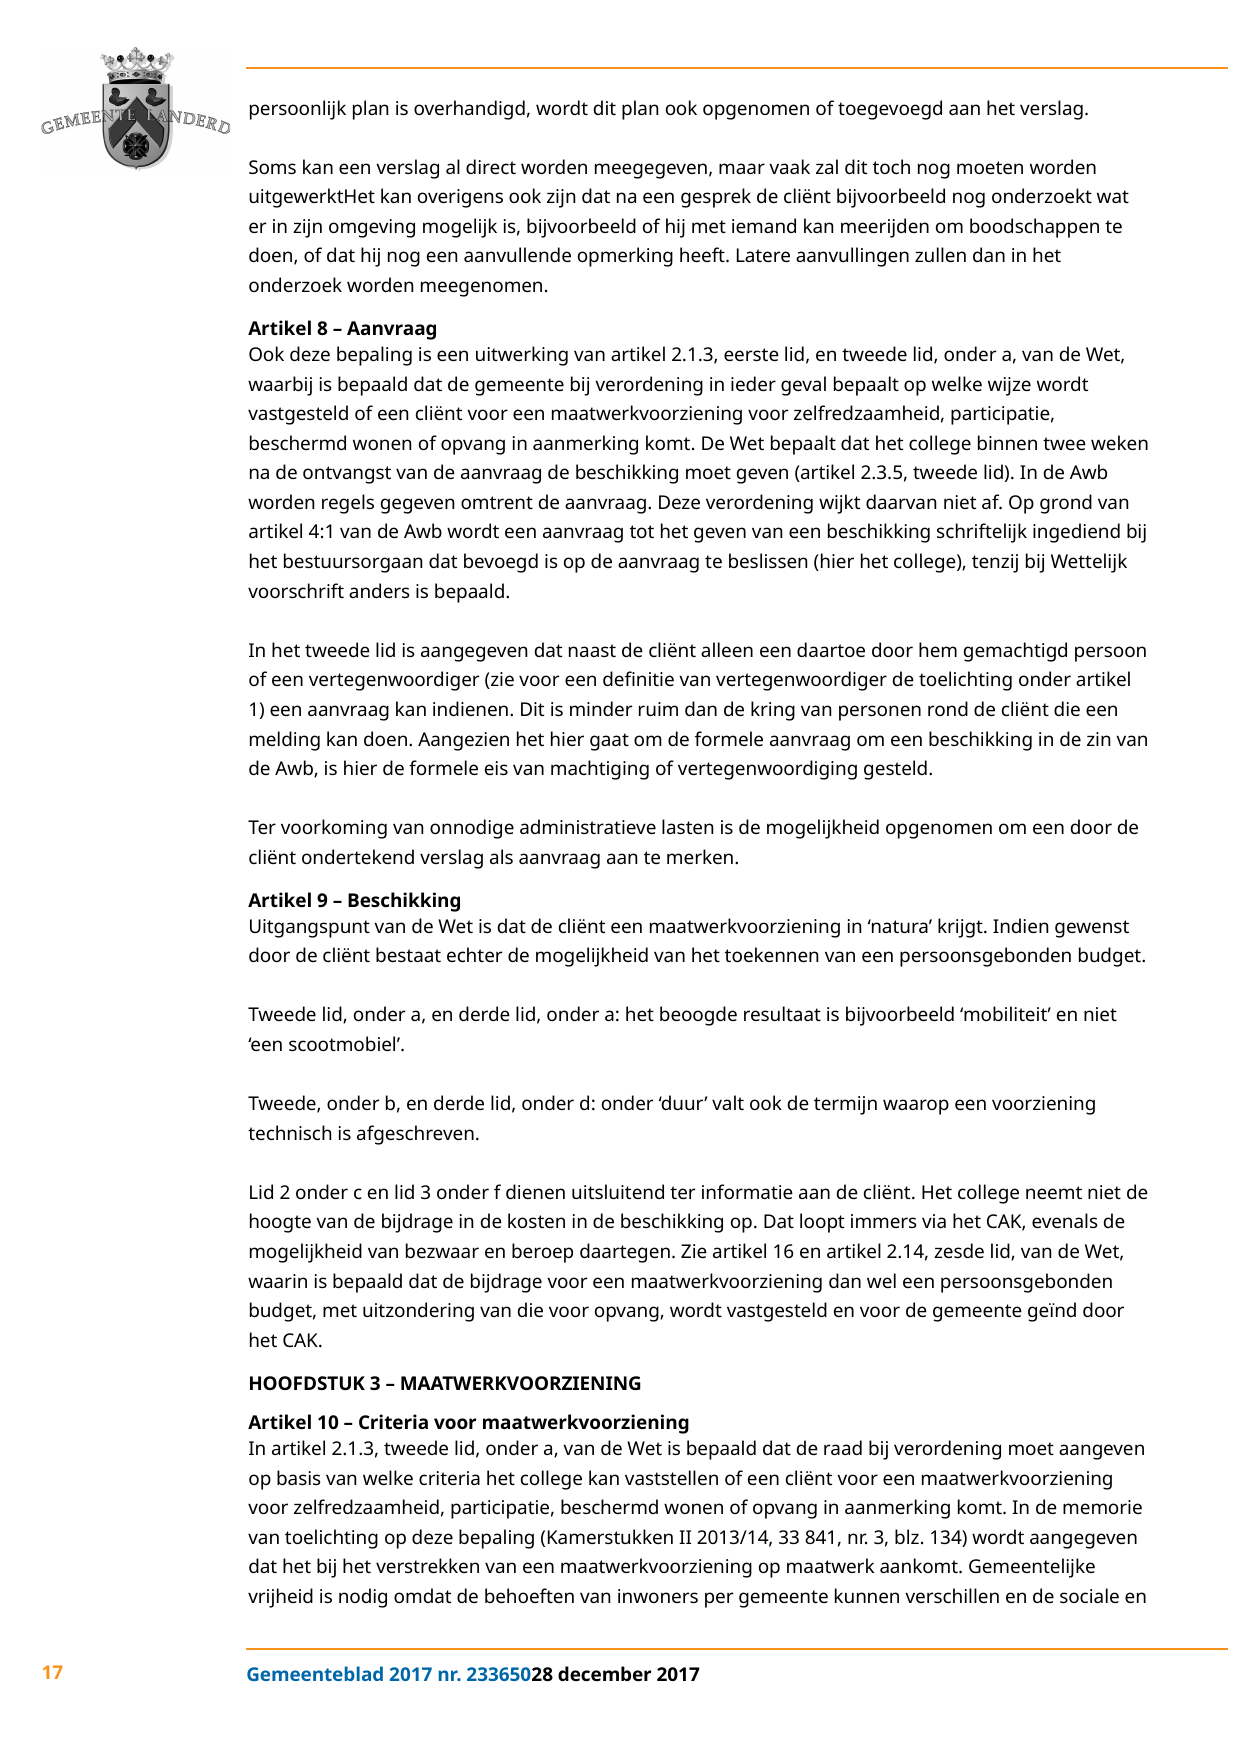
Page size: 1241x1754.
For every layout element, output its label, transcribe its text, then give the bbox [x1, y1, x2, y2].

text Soms kan een verslag al direct worden meegegeven, maar vaak zal dit toch nog moeten worden uitgewerktHet kan overigens ook zijn dat na een gesprek de cliënt bijvoorbeeld nog onderzoekt wat er in zijn omgeving mogelijk is, bijvoorbeeld of hij met iemand kan meerijden om boodschappen te doen, of dat hij nog een aanvullende opmerking heeft. Latere aanvullingen zullen dan in het onderzoek worden meegenomen. [248, 154, 1152, 298]
text Uitgangspunt van de Wet is dat de cliёnt een maatwerkvoorziening in ‘natura’ krijgt. Indien gewenst door de cliёnt bestaat echter de mogelijkheid van het toekennen van een persoonsgebonden budget. [248, 913, 1152, 968]
text In artikel 2.1.3, tweede lid, onder a, van de Wet is bepaald dat de raad bij verordening moet aangeven op basis van welke criteria het college kan vaststellen of een cliënt voor een maatwerkvoorziening voor zelfredzaamheid, participatie, beschermd wonen of opvang in aanmerking komt. In de memorie van toelichting op deze bepaling (Kamerstukken II 2013/14, 33 841, nr. 3, blz. 134) wordt aangegeven dat het bij het verstrekken van een maatwerkvoorziening op maatwerk aankomt. Gemeentelijke vrijheid is nodig omdat de behoeften van inwoners per gemeente kunnen verschillen en de sociale en [248, 1435, 1152, 1609]
text Ter voorkoming van onnodige administratieve lasten is de mogelijkheid opgenomen om een door de cliënt ondertekend verslag als aanvraag aan te merken. [248, 814, 1152, 870]
text Artikel 10 – Criteria voor maatwerkvoorziening [248, 1409, 1152, 1435]
text Artikel 9 – Beschikking [248, 887, 1152, 913]
text Artikel 8 – Aanvraag [248, 315, 1152, 341]
text persoonlijk plan is overhandigd, wordt dit plan ook opgenomen of toegevoegd aan het verslag. [248, 95, 1152, 121]
text HOOFDSTUK 3 – MAATWERKVOORZIENING [248, 1370, 1152, 1396]
picture [41, 47, 231, 172]
text Lid 2 onder c en lid 3 onder f dienen uitsluitend ter informatie aan de cliënt. Het college neemt niet de hoogte van de bijdrage in de kosten in de beschikking op. Dat loopt immers via het CAK, evenals de mogelijkheid van bezwaar en beroep daartegen. Zie artikel 16 en artikel 2.14, zesde lid, van de Wet, waarin is bepaald dat de bijdrage voor een maatwerkvoorziening dan wel een persoonsgebonden budget, met uitzondering van die voor opvang, wordt vastgesteld en voor de gemeente geïnd door het CAK. [248, 1179, 1152, 1353]
text Ook deze bepaling is een uitwerking van artikel 2.1.3, eerste lid, en tweede lid, onder a, van de Wet, waarbij is bepaald dat de gemeente bij verordening in ieder geval bepaalt op welke wijze wordt vastgesteld of een cliënt voor een maatwerkvoorziening voor zelfredzaamheid, participatie, beschermd wonen of opvang in aanmerking komt. De Wet bepaalt dat het college binnen twee weken na de ontvangst van de aanvraag de beschikking moet geven (artikel 2.3.5, tweede lid). In de Awb worden regels gegeven omtrent de aanvraag. Deze verordening wijkt daarvan niet af. Op grond van artikel 4:1 van de Awb wordt een aanvraag tot het geven van een beschikking schriftelijk ingediend bij het bestuursorgaan dat bevoegd is op de aanvraag te beslissen (hier het college), tenzij bij Wettelijk voorschrift anders is bepaald. [248, 341, 1152, 603]
text Tweede, onder b, en derde lid, onder d: onder ‘duur’ valt ook de termijn waarop een voorziening technisch is afgeschreven. [248, 1090, 1152, 1146]
text In het tweede lid is aangegeven dat naast de cliënt alleen een daartoe door hem gemachtigd persoon of een vertegenwoordiger (zie voor een definitie van vertegenwoordiger de toelichting onder artikel 1) een aanvraag kan indienen. Dit is minder ruim dan de kring van personen rond de cliënt die een melding kan doen. Aangezien het hier gaat om de formele aanvraag om een beschikking in de zin van de Awb, is hier de formele eis van machtiging of vertegenwoordiging gesteld. [248, 637, 1152, 781]
text Tweede lid, onder a, en derde lid, onder a: het beoogde resultaat is bijvoorbeeld ‘mobiliteit’ en niet ‘een scootmobiel’. [248, 1002, 1152, 1057]
